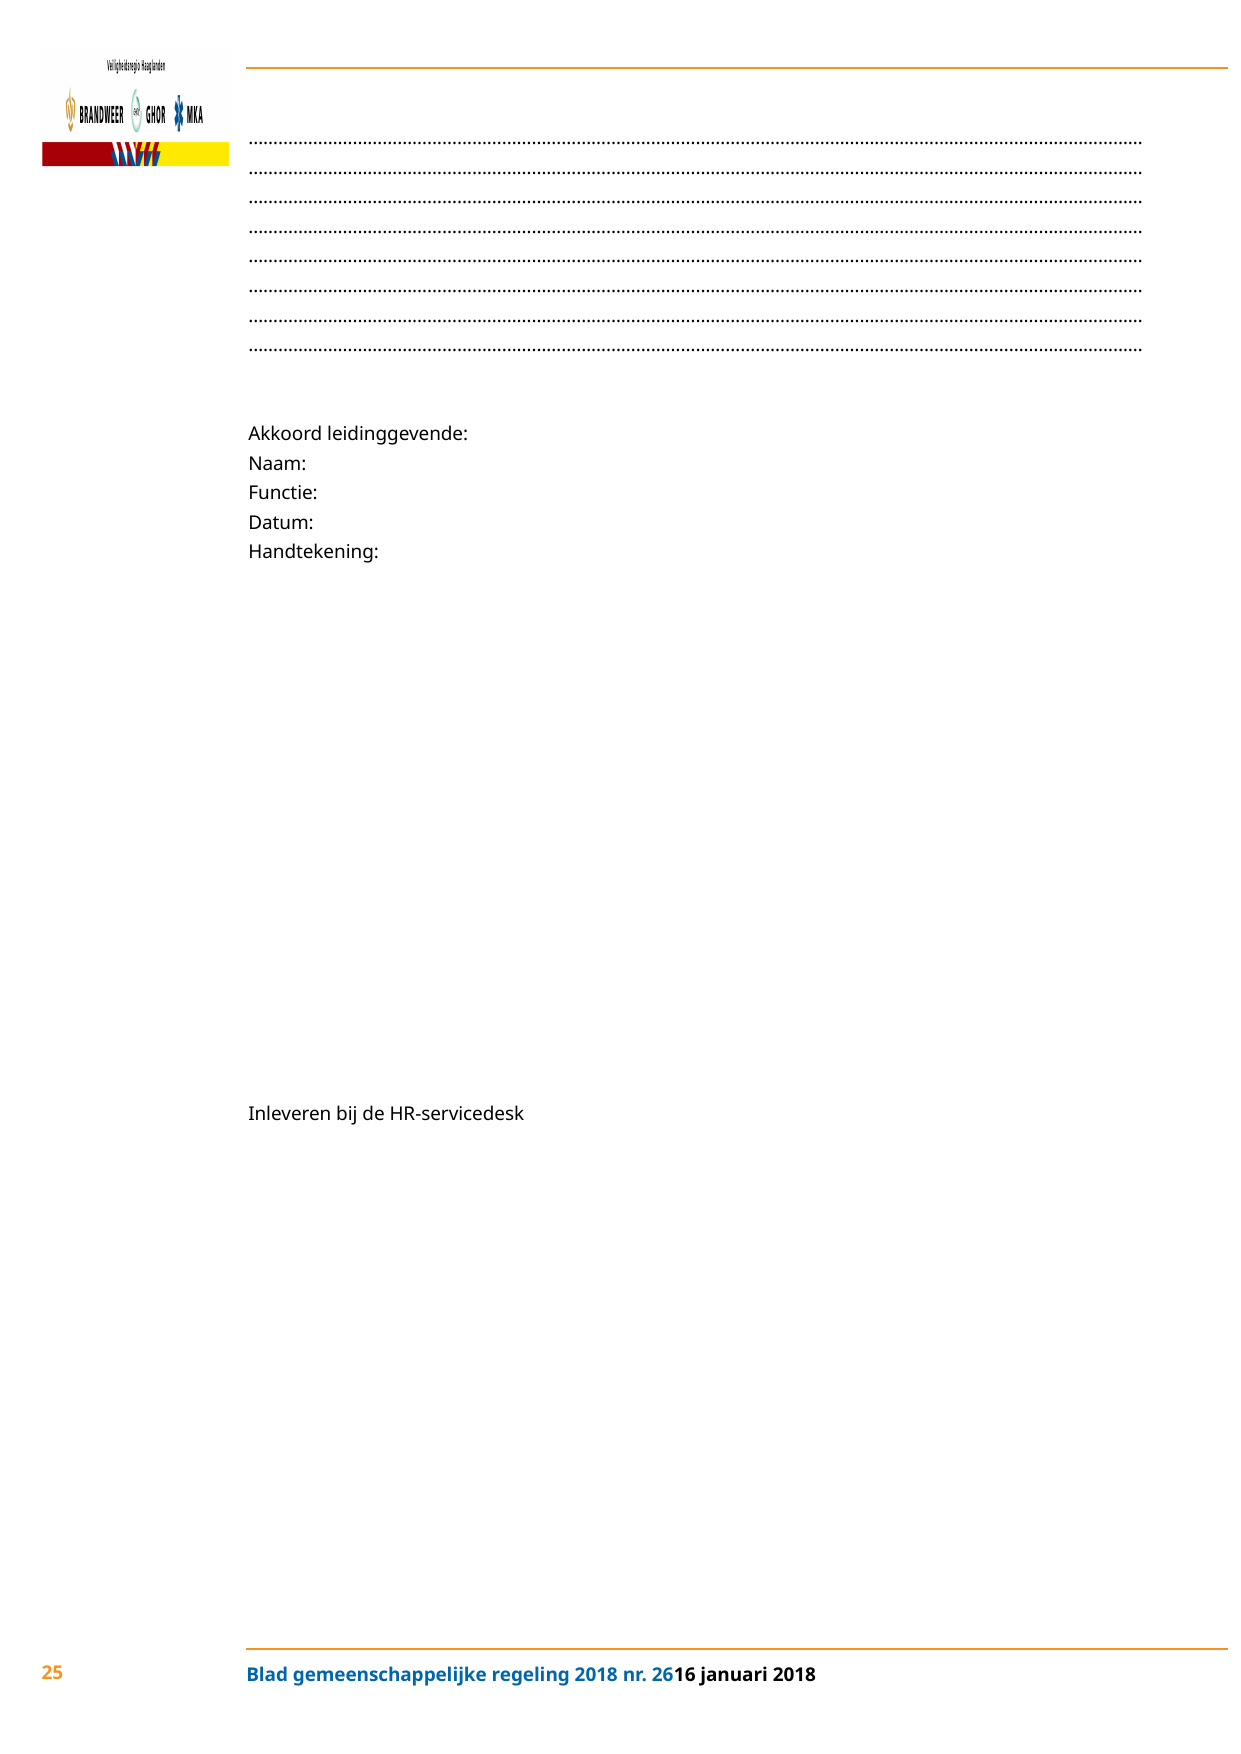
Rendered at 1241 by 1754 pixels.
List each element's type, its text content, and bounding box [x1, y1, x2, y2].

text Naam: [248, 450, 1152, 476]
text Functie: [248, 479, 1152, 505]
text Datum: [248, 509, 1152, 535]
text Handtekening: [248, 538, 1152, 564]
text ……………………………………………………………………………………………………………………………………………………………………………………………………………………………………………………………………………………………………………………………………………………………………………………………………………………………………………………………………………………………………………………………………………………………………………………………………………………………………………………………… [248, 124, 1152, 239]
text Akkoord leidinggevende: [248, 420, 1152, 446]
text Inleveren bij de HR-servicedesk [248, 1101, 1152, 1126]
picture [41, 47, 231, 172]
text ……………………………………………………………………………………………………………………………………………………………………………………………………………………………………………………………………………………………………………………………………………………………………………………………………………………………………………………………………………………………………………………………………………………………………………………………………………………………………………………………… [248, 243, 1152, 357]
